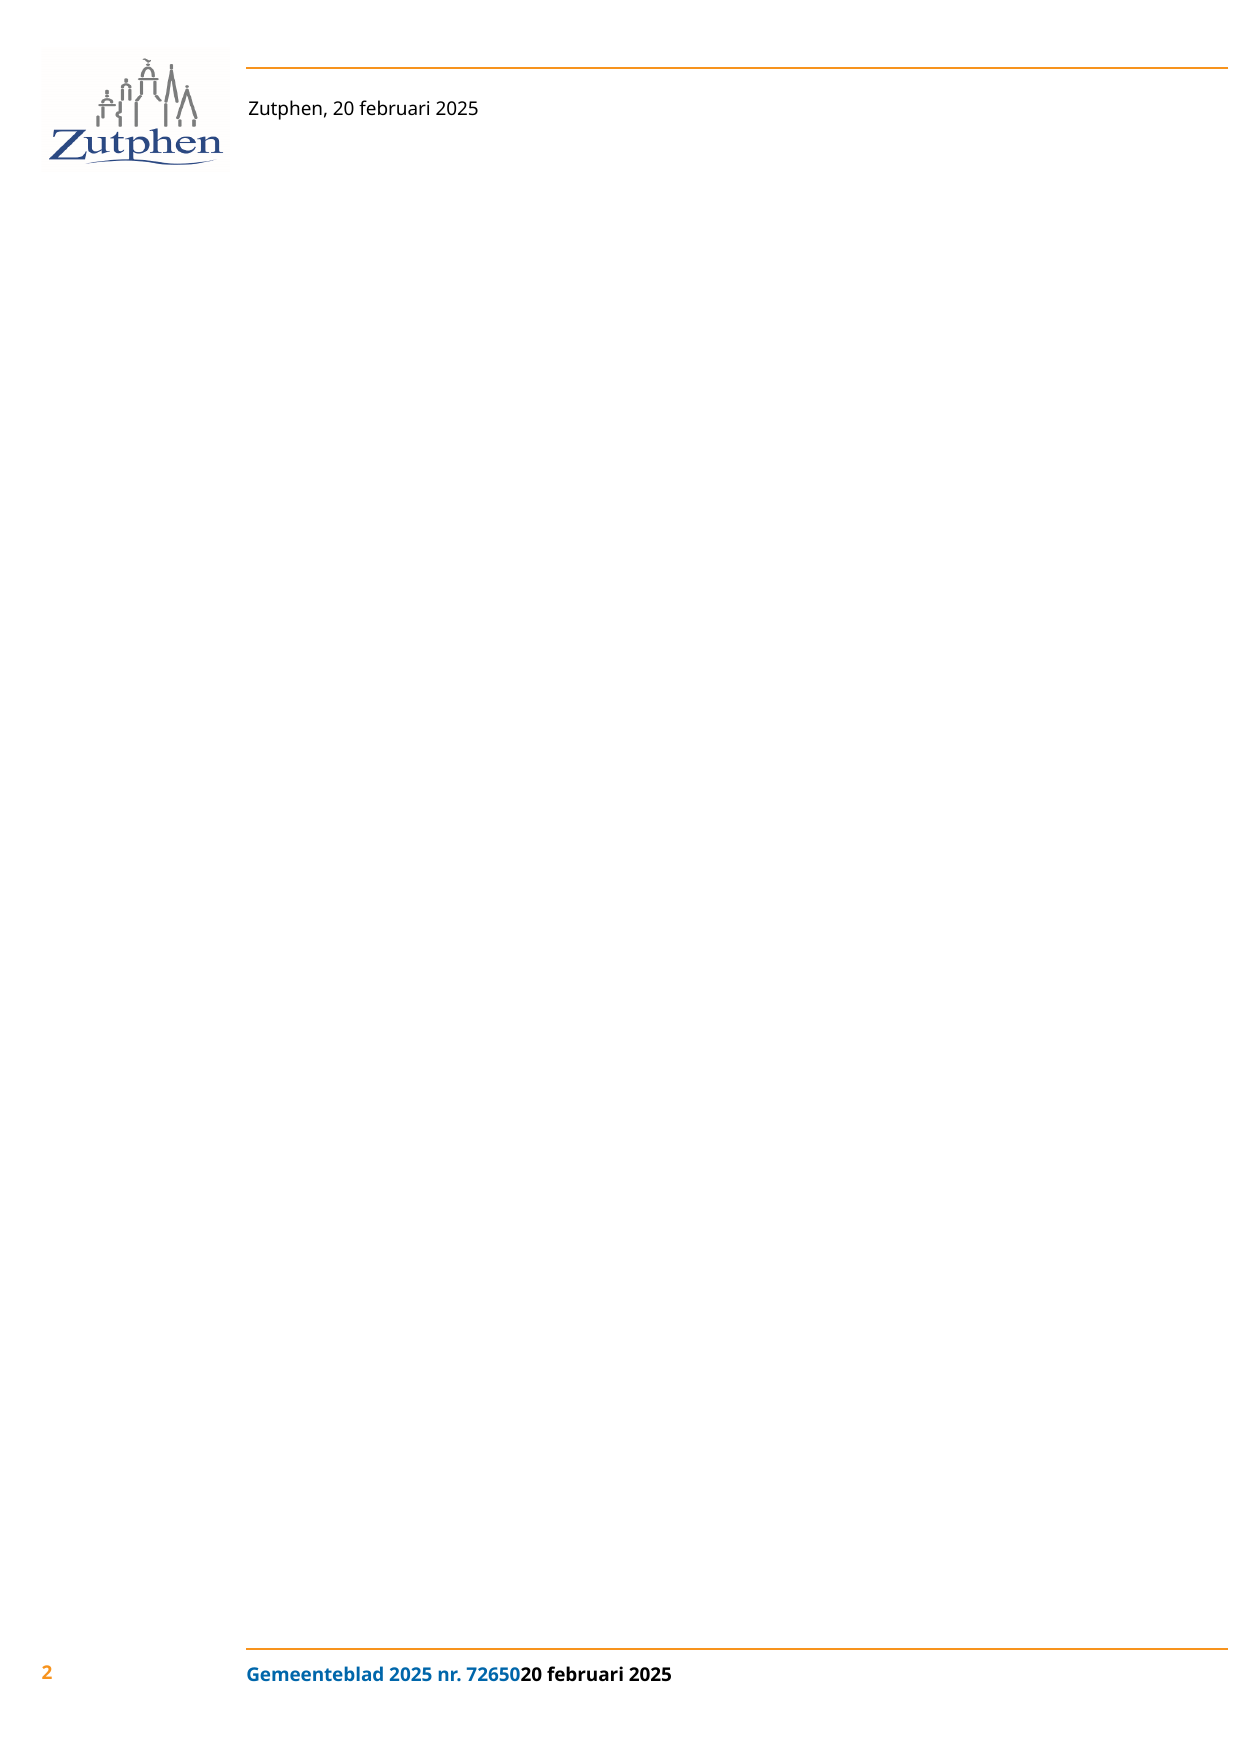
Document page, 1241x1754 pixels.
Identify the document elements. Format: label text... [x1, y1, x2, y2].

text Zutphen, 20 februari 2025 [248, 95, 1152, 121]
picture [41, 47, 231, 172]
